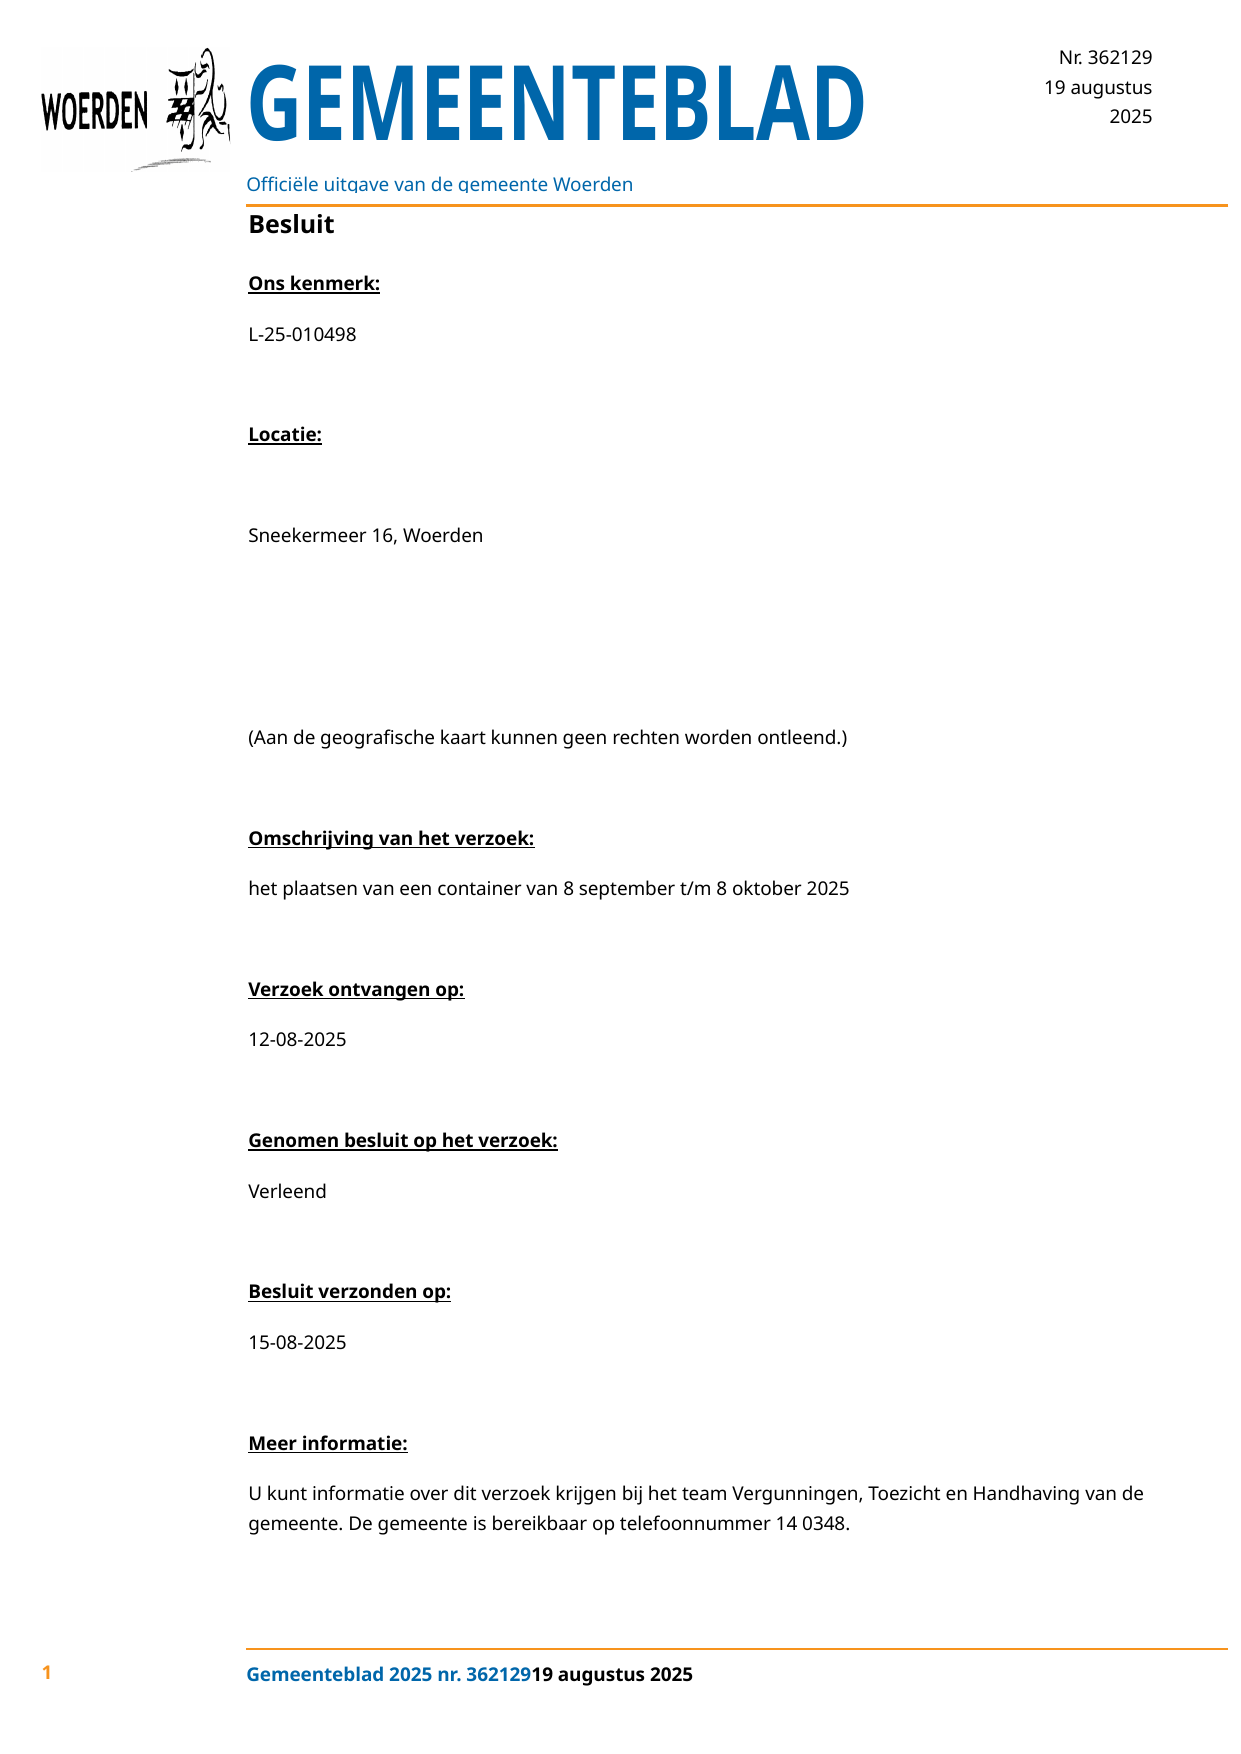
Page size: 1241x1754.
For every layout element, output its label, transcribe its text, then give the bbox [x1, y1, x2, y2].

text Besluit [248, 207, 1152, 241]
text 15-08-2025 [248, 1329, 1152, 1355]
text Verleend [248, 1178, 1152, 1203]
text U kunt informatie over dit verzoek krijgen bij het team Vergunningen, Toezicht en Handhaving van de gemeente. De gemeente is bereikbaar op telefoonnummer 14 0348. [248, 1480, 1152, 1536]
text Meer informatie: [248, 1430, 1152, 1456]
text Sneekermeer 16, Woerden [248, 522, 1152, 548]
text 12-08-2025 [248, 1027, 1152, 1052]
text Ons kenmerk: [248, 270, 1152, 296]
text L-25-010498 [248, 321, 1152, 346]
text Besluit verzonden op: [248, 1279, 1152, 1304]
picture [41, 47, 231, 172]
text Genomen besluit op het verzoek: [248, 1127, 1152, 1153]
text Verzoek ontvangen op: [248, 976, 1152, 1002]
text Omschrijving van het verzoek: [248, 825, 1152, 851]
text het plaatsen van een container van 8 september t/m 8 oktober 2025 [248, 875, 1152, 901]
text Locatie: [248, 422, 1152, 447]
text (Aan de geografische kaart kunnen geen rechten worden ontleend.) [248, 724, 1152, 750]
